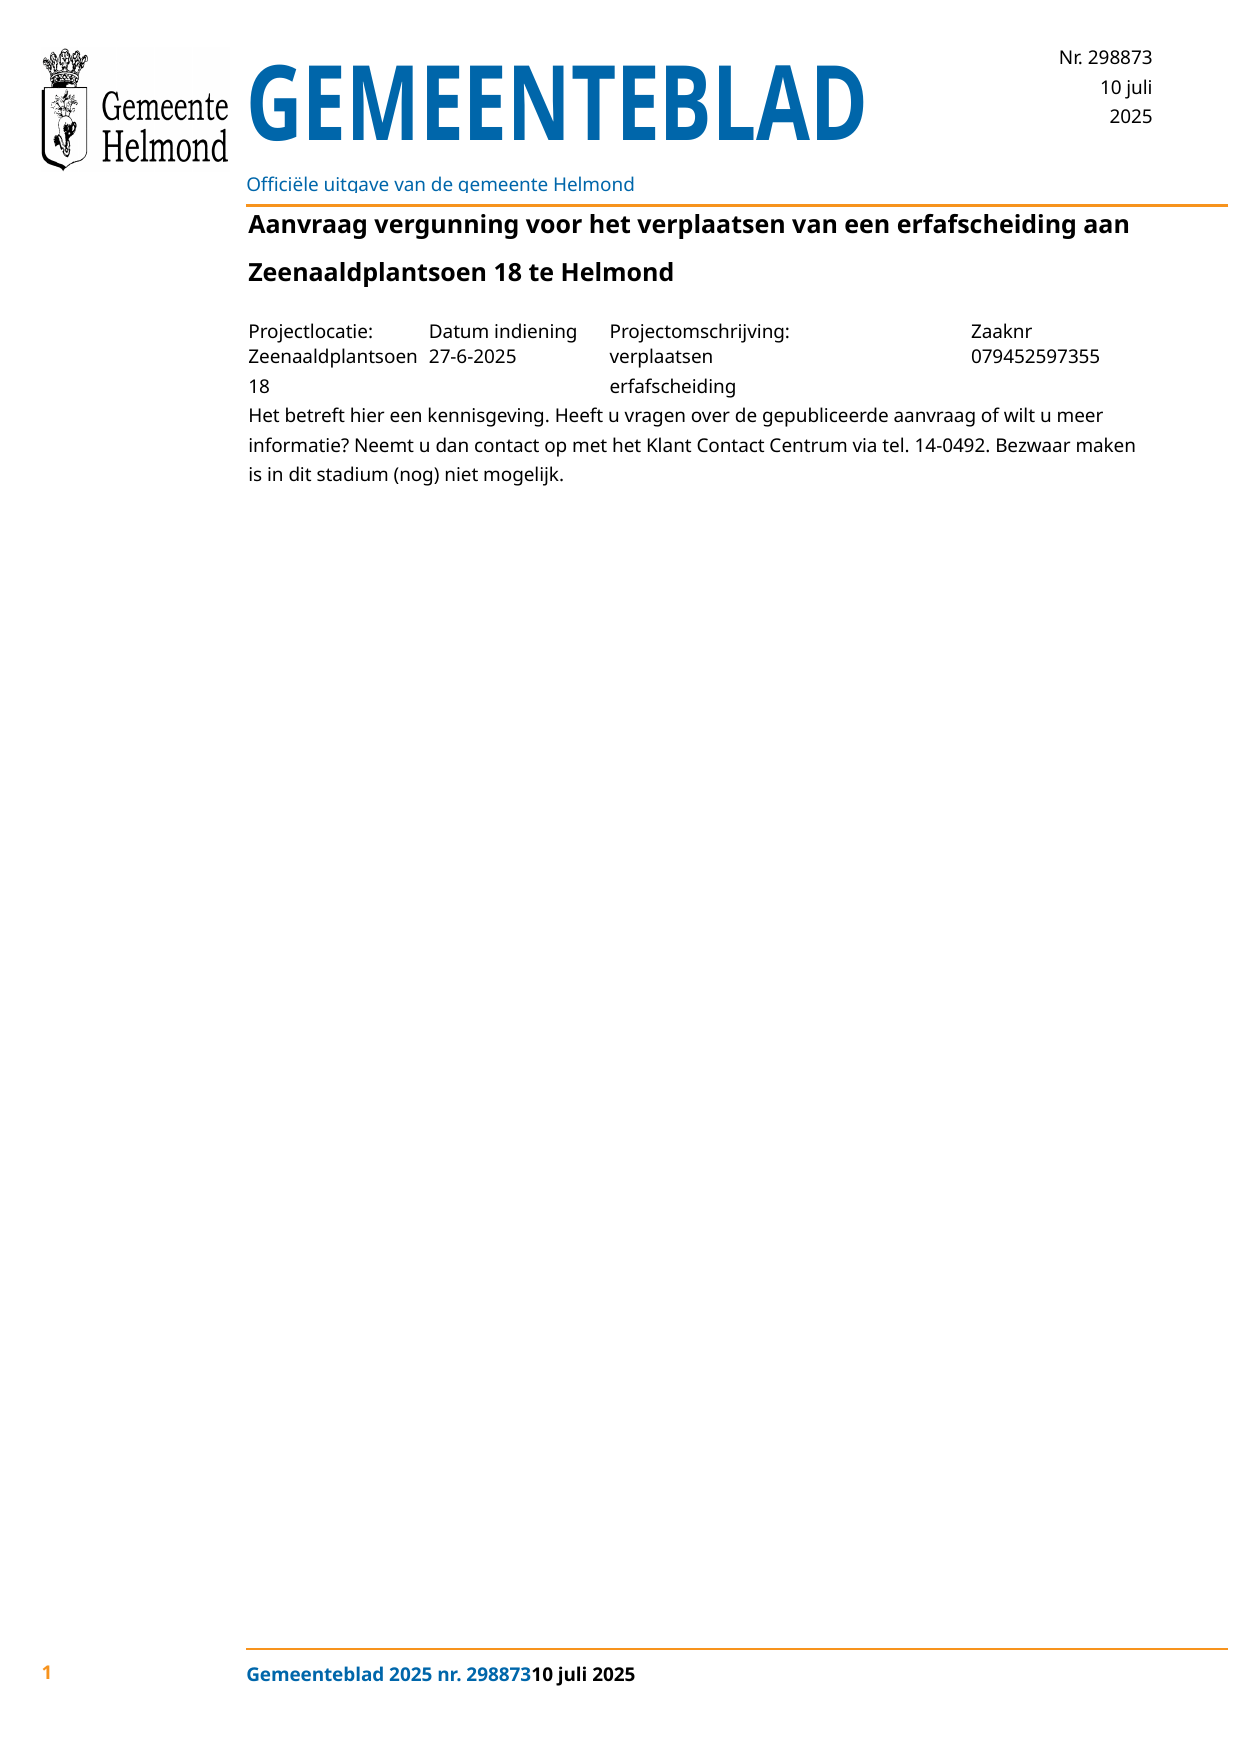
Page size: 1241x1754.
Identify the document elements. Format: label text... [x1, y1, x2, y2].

table_header [790, 318, 971, 344]
picture [41, 47, 231, 172]
text Het betreft hier een kennisgeving. Heeft u vragen over de gepubliceerde aanvraag of wilt u meer informatie? Neemt u dan contact op met het Klant Contact Centrum via tel. 14-0492. Bezwaar maken is in dit stadium (nog) niet mogelijk. [248, 402, 1152, 487]
table_cell verplaatsen erfafscheiding [609, 344, 790, 399]
table_cell 079452597355 [971, 344, 1152, 399]
table_header Zaaknr [971, 318, 1152, 344]
table_header Projectlocatie: [248, 318, 429, 344]
table_cell [790, 344, 971, 399]
table_cell Zeenaaldplantsoen 18 [248, 344, 429, 399]
text Aanvraag vergunning voor het verplaatsen van een erfafscheiding aan Zeenaaldplantsoen 18 te Helmond [248, 207, 1152, 288]
table_header Datum indiening [429, 318, 609, 344]
table_cell 27-6-2025 [429, 344, 609, 399]
table_header Projectomschrijving: [609, 318, 790, 344]
